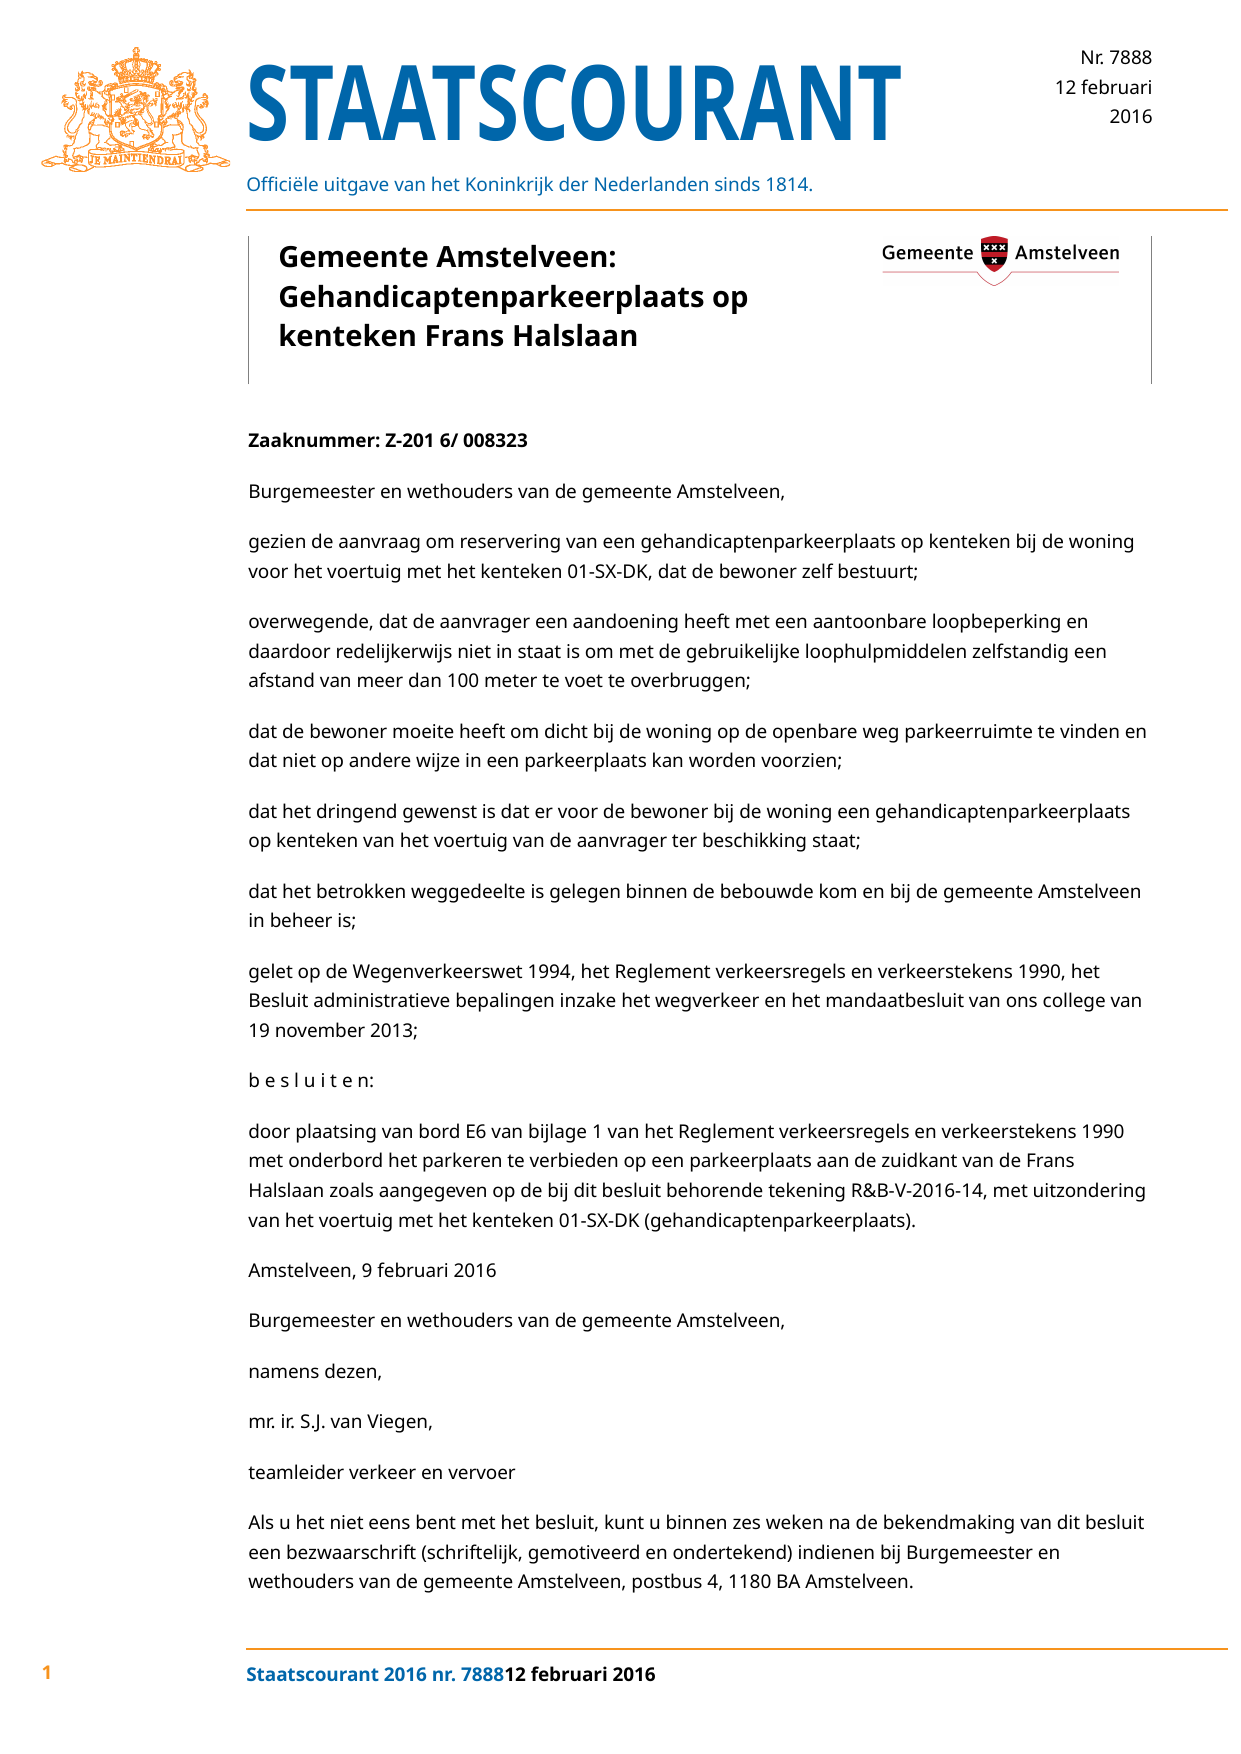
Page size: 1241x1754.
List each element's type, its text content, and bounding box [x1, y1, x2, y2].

text dat het dringend gewenst is dat er voor de bewoner bij de woning een gehandicaptenparkeerplaats op kenteken van het voertuig van de aanvrager ter beschikking staat; [248, 798, 1152, 853]
text namens dezen, [248, 1358, 1152, 1384]
text Burgemeester en wethouders van de gemeente Amstelveen, [248, 478, 1152, 504]
text gelet op de Wegenverkeerswet 1994, het Reglement verkeersregels en verkeerstekens 1990, het Besluit administratieve bepalingen inzake het wegverkeer en het mandaatbesluit van ons college van 19 november 2013; [248, 958, 1152, 1043]
text dat de bewoner moeite heeft om dicht bij de woning op de openbare weg parkeerruimte te vinden en dat niet op andere wijze in een parkeerplaats kan worden voorzien; [248, 718, 1152, 773]
text mr. ir. S.J. van Viegen, [248, 1408, 1152, 1434]
picture [882, 236, 1119, 286]
text gezien de aanvraag om reservering van een gehandicaptenparkeerplaats op kenteken bij de woning voor het voertuig met het kenteken 01-SX-DK, dat de bewoner zelf bestuurt; [248, 528, 1152, 584]
text Als u het niet eens bent met het besluit, kunt u binnen zes weken na de bekendmaking van dit besluit een bezwaarschrift (schriftelijk, gemotiveerd en ondertekend) indienen bij Burgemeester en wethouders van de gemeente Amstelveen, postbus 4, 1180 BA Amstelveen. [248, 1509, 1152, 1594]
table_header [850, 236, 1151, 384]
text b e s l u i t e n: [248, 1068, 1152, 1093]
table_header Gemeente Amstelveen: Gehandicaptenparkeerplaats op kenteken Frans Halslaan [249, 236, 850, 384]
text Burgemeester en wethouders van de gemeente Amstelveen, [248, 1308, 1152, 1333]
text dat het betrokken weggedeelte is gelegen binnen de bebouwde kom en bij de gemeente Amstelveen in beheer is; [248, 878, 1152, 933]
text door plaatsing van bord E6 van bijlage 1 van het Reglement verkeersregels en verkeerstekens 1990 met onderbord het parkeren te verbieden op een parkeerplaats aan de zuidkant van de Frans Halslaan zoals aangegeven op de bij dit besluit behorende tekening R&B-V-2016-14, met uitzondering van het voertuig met het kenteken 01-SX-DK (gehandicaptenparkeerplaats). [248, 1118, 1152, 1232]
text Zaaknummer: Z-201 6/ 008323 [248, 428, 1152, 453]
text overwegende, dat de aanvrager een aandoening heeft met een aantoonbare loopbeperking en daardoor redelijkerwijs niet in staat is om met de gebruikelijke loophulpmiddelen zelfstandig een afstand van meer dan 100 meter te voet te overbruggen; [248, 608, 1152, 693]
picture [41, 47, 231, 172]
text Amstelveen, 9 februari 2016 [248, 1257, 1152, 1283]
text teamleider verkeer en vervoer [248, 1459, 1152, 1484]
